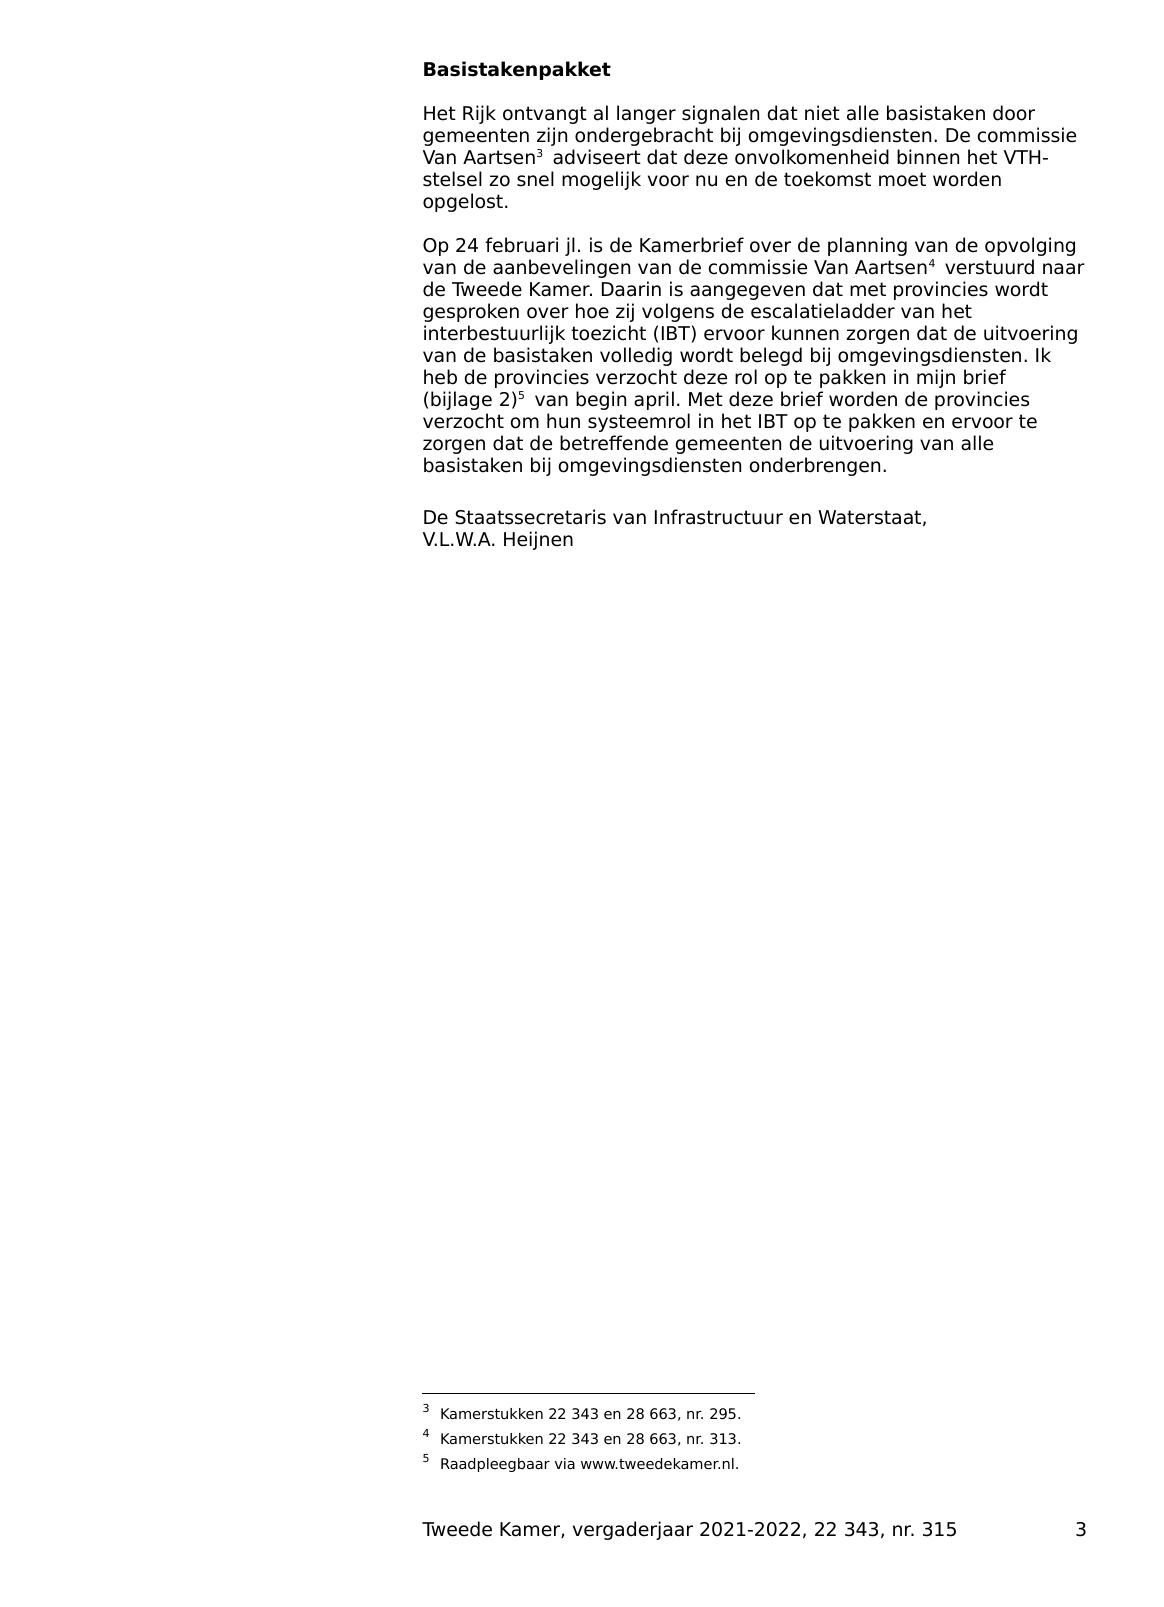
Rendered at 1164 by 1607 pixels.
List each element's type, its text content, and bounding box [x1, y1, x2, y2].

text Het Rijk ontvangt al langer signalen dat niet alle basistaken door gemeenten zijn ondergebracht bij omgevingsdiensten. De commissie Van Aartsen adviseert dat deze onvolkomenheid binnen het VTH-stelsel zo snel mogelijk voor nu en de toekomst moet worden opgelost. [422, 103, 1087, 213]
text Raadpleegbaar via www.tweedekamer.nl. [422, 1452, 1087, 1474]
subtitle Basistakenpakket [422, 59, 1087, 81]
text Kamerstukken 22 343 en 28 663, nr. 313. [422, 1427, 1087, 1449]
text De Staatssecretaris van Infrastructuur en Waterstaat, V.L.W.A. Heijnen [422, 507, 1087, 551]
text Op 24 februari jl. is de Kamerbrief over de planning van de opvolging van de aanbevelingen van de commissie Van Aartsen verstuurd naar de Tweede Kamer. Daarin is aangegeven dat met provincies wordt gesproken over hoe zij volgens de escalatieladder van het interbestuurlijk toezicht (IBT) ervoor kunnen zorgen dat de uitvoering van de basistaken volledig wordt belegd bij omgevingsdiensten. Ik heb de provincies verzocht deze rol op te pakken in mijn brief (bijlage 2) van begin april. Met deze brief worden de provincies verzocht om hun systeemrol in het IBT op te pakken en ervoor te zorgen dat de betreffende gemeenten de uitvoering van alle basistaken bij omgevingsdiensten onderbrengen. [422, 235, 1087, 477]
text Kamerstukken 22 343 en 28 663, nr. 295. [422, 1402, 1087, 1424]
